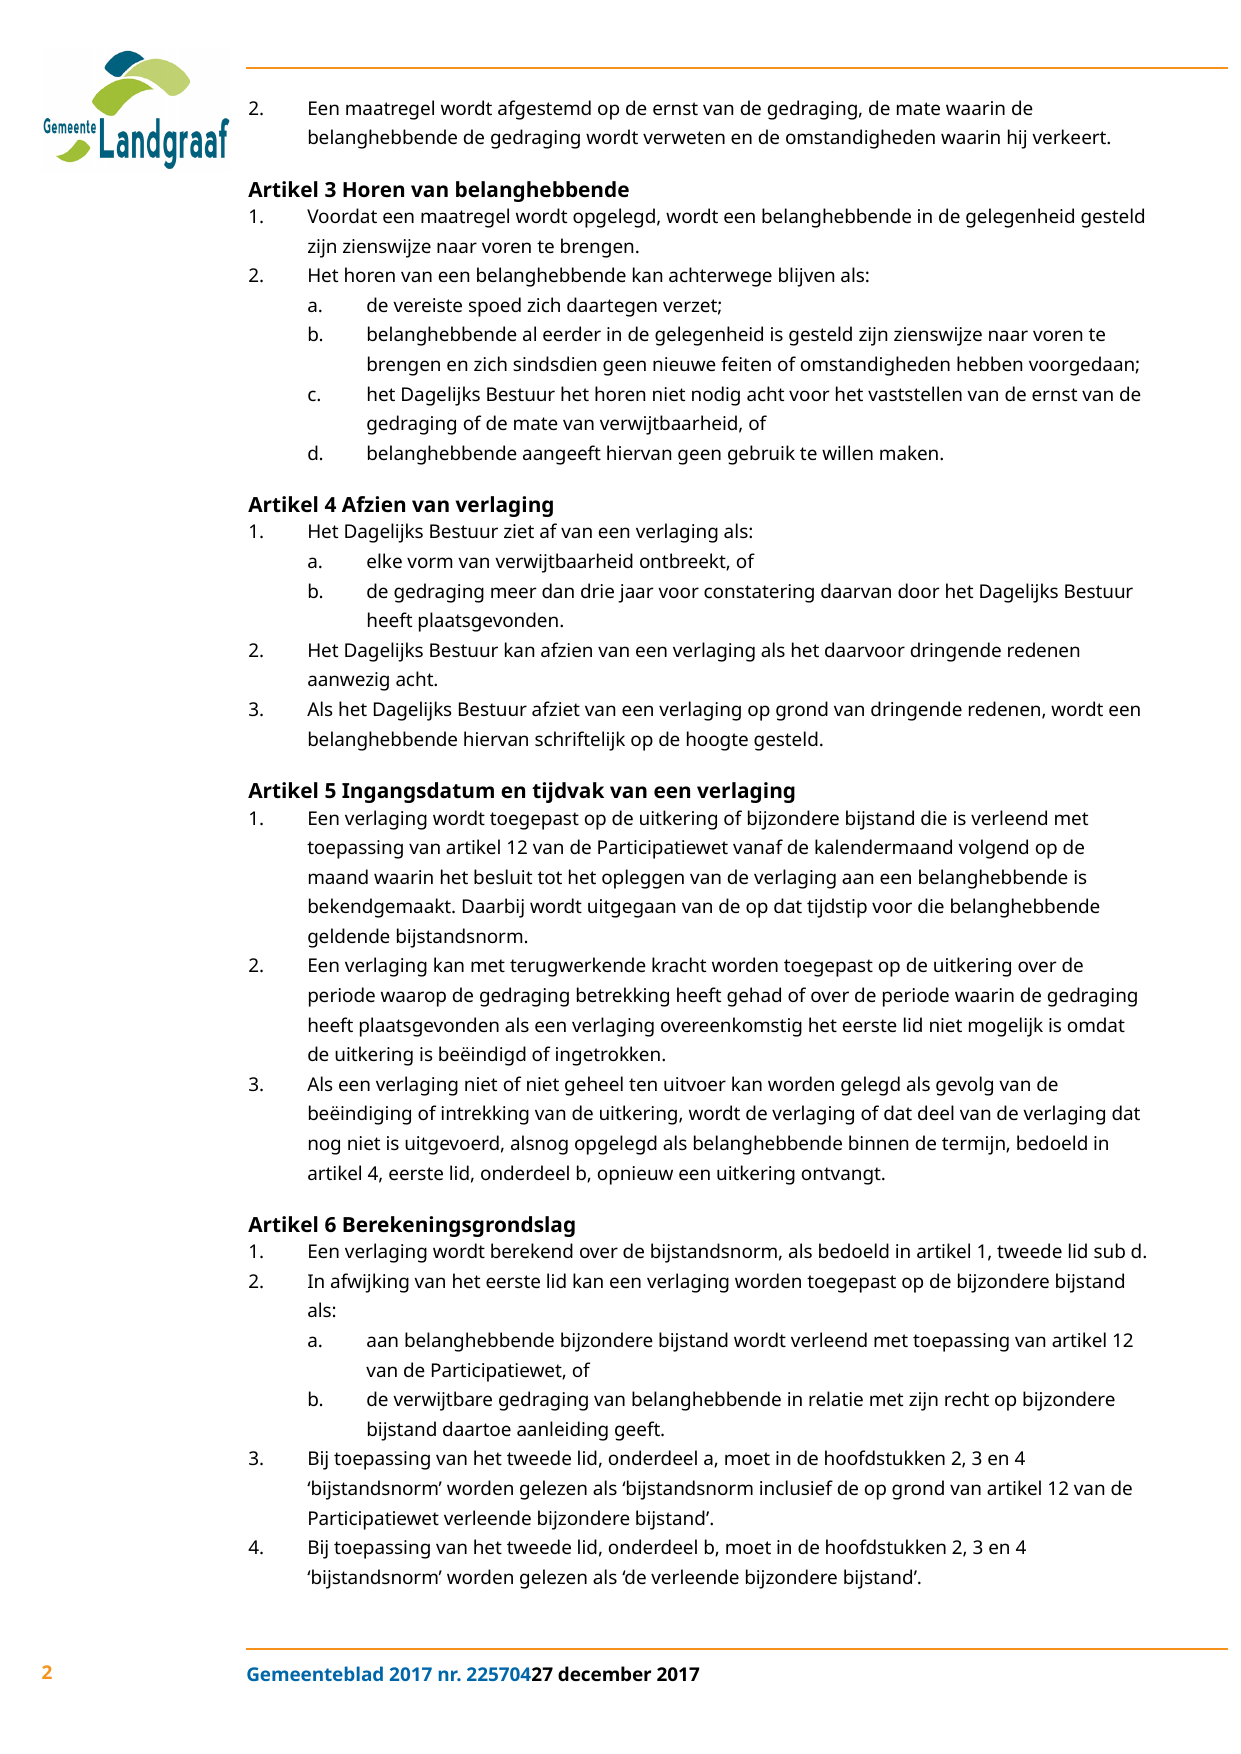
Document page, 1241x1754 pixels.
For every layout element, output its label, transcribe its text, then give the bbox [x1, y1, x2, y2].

text Artikel 5 Ingangsdatum en tijdvak van een verlaging [248, 776, 1152, 805]
list de vereiste spoed zich daartegen verzet; [307, 292, 1152, 318]
text Artikel 4 Afzien van verlaging [248, 490, 1152, 519]
list aan belanghebbende bijzondere bijstand wordt verleend met toepassing van artikel 12 van de Participatiewet, of [307, 1327, 1152, 1383]
list Het horen van een belanghebbende kan achterwege blijven als: [248, 262, 1152, 288]
list Een verlaging wordt toegepast op de uitkering of bijzondere bijstand die is verleend met toepassing van artikel 12 van de Participatiewet vanaf de kalendermaand volgend op de maand waarin het besluit tot het opleggen van de verlaging aan een belanghebbende is bekendgemaakt. Daarbij wordt uitgegaan van de op dat tijdstip voor die belanghebbende geldende bijstandsnorm. [248, 805, 1152, 949]
text Artikel 6 Berekeningsgrondslag [248, 1210, 1152, 1238]
list Bij toepassing van het tweede lid, onderdeel b, moet in de hoofdstukken 2, 3 en 4 ‘bijstandsnorm’ worden gelezen als ‘de verleende bijzondere bijstand’. [248, 1534, 1152, 1590]
list Een verlaging kan met terugwerkende kracht worden toegepast op de uitkering over de periode waarop de gedraging betrekking heeft gehad of over de periode waarin de gedraging heeft plaatsgevonden als een verlaging overeenkomstig het eerste lid niet mogelijk is omdat de uitkering is beëindigd of ingetrokken. [248, 953, 1152, 1067]
list belanghebbende al eerder in de gelegenheid is gesteld zijn zienswijze naar voren te brengen en zich sindsdien geen nieuwe feiten of omstandigheden hebben voorgedaan; [307, 322, 1152, 377]
list de verwijtbare gedraging van belanghebbende in relatie met zijn recht op bijzondere bijstand daartoe aanleiding geeft. [307, 1386, 1152, 1442]
list Bij toepassing van het tweede lid, onderdeel a, moet in de hoofdstukken 2, 3 en 4 ‘bijstandsnorm’ worden gelezen als ‘bijstandsnorm inclusief de op grond van artikel 12 van de Participatiewet verleende bijzondere bijstand’. [248, 1446, 1152, 1531]
list Als het Dagelijks Bestuur afziet van een verlaging op grond van dringende redenen, wordt een belanghebbende hiervan schriftelijk op de hoogte gesteld. [248, 696, 1152, 752]
list het Dagelijks Bestuur het horen niet nodig acht voor het vaststellen van de ernst van de gedraging of de mate van verwijtbaarheid, of [307, 381, 1152, 436]
list Een verlaging wordt berekend over de bijstandsnorm, als bedoeld in artikel 1, tweede lid sub d. [248, 1238, 1152, 1264]
list In afwijking van het eerste lid kan een verlaging worden toegepast op de bijzondere bijstand als: [248, 1268, 1152, 1323]
list Voordat een maatregel wordt opgelegd, wordt een belanghebbende in de gelegenheid gesteld zijn zienswijze naar voren te brengen. [248, 203, 1152, 258]
list Het Dagelijks Bestuur ziet af van een verlaging als: [248, 519, 1152, 544]
list Een maatregel wordt afgestemd op de ernst van de gedraging, de mate waarin de belanghebbende de gedraging wordt verweten en de omstandigheden waarin hij verkeert. [248, 95, 1152, 150]
list de gedraging meer dan drie jaar voor constatering daarvan door het Dagelijks Bestuur heeft plaatsgevonden. [307, 578, 1152, 633]
list elke vorm van verwijtbaarheid ontbreekt, of [307, 548, 1152, 574]
list Het Dagelijks Bestuur kan afzien van een verlaging als het daarvoor dringende redenen aanwezig acht. [248, 637, 1152, 692]
picture [41, 47, 231, 172]
list Als een verlaging niet of niet geheel ten uitvoer kan worden gelegd als gevolg van de beëindiging of intrekking van de uitkering, wordt de verlaging of dat deel van de verlaging dat nog niet is uitgevoerd, alsnog opgelegd als belanghebbende binnen de termijn, bedoeld in artikel 4, eerste lid, onderdeel b, opnieuw een uitkering ontvangt. [248, 1071, 1152, 1185]
text Artikel 3 Horen van belanghebbende [248, 175, 1152, 203]
list belanghebbende aangeeft hiervan geen gebruik te willen maken. [307, 440, 1152, 466]
